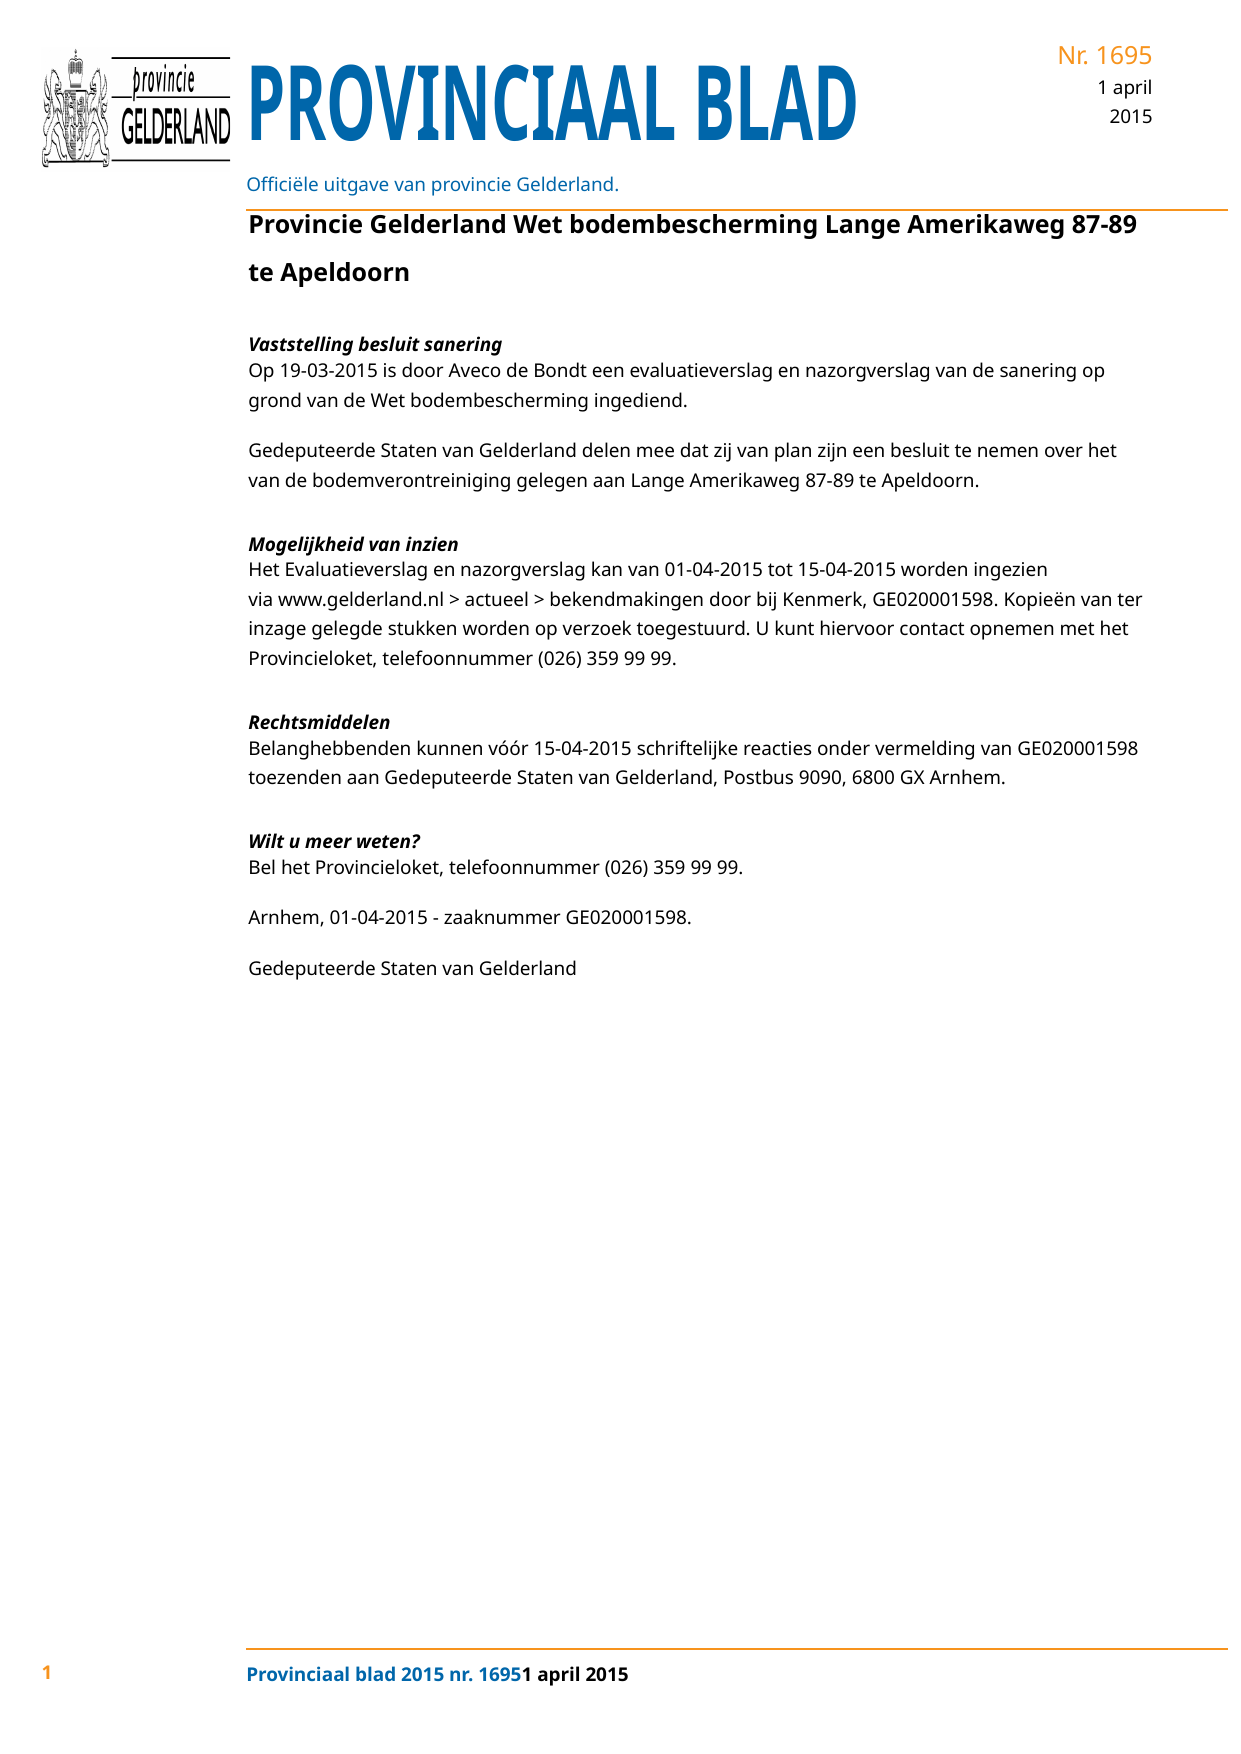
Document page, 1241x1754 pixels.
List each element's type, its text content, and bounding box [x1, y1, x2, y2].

picture [41, 47, 231, 172]
text Het Evaluatieverslag en nazorgverslag kan van 01-04-2015 tot 15-04-2015 worden ingezien via www.gelderland.nl > actueel > bekendmakingen door bij Kenmerk, GE020001598. Kopieën van ter inzage gelegde stukken worden op verzoek toegestuurd. U kunt hiervoor contact opnemen met het Provincieloket, telefoonnummer (026) 359 99 99. [248, 556, 1152, 671]
text Op 19-03-2015 is door Aveco de Bondt een evaluatieverslag en nazorgverslag van de sanering op grond van de Wet bodembescherming ingediend. [248, 357, 1152, 412]
text Gedeputeerde Staten van Gelderland [248, 955, 1152, 981]
text Wilt u meer weten? [248, 828, 1152, 854]
text Mogelijkheid van inzien [248, 531, 1152, 556]
text Vaststelling besluit sanering [248, 331, 1152, 357]
text Arnhem, 01-04-2015 - zaaknummer GE020001598. [248, 904, 1152, 930]
text Belanghebbenden kunnen vóór 15-04-2015 schriftelijke reacties onder vermelding van GE020001598 toezenden aan Gedeputeerde Staten van Gelderland, Postbus 9090, 6800 GX Arnhem. [248, 735, 1152, 790]
text Provincie Gelderland Wet bodembescherming Lange Amerikaweg 87-89 te Apeldoorn [248, 211, 1152, 288]
text Bel het Provincieloket, telefoonnummer (026) 359 99 99. [248, 854, 1152, 880]
text Rechtsmiddelen [248, 709, 1152, 735]
text Gedeputeerde Staten van Gelderland delen mee dat zij van plan zijn een besluit te nemen over het van de bodemverontreiniging gelegen aan Lange Amerikaweg 87-89 te Apeldoorn. [248, 437, 1152, 492]
